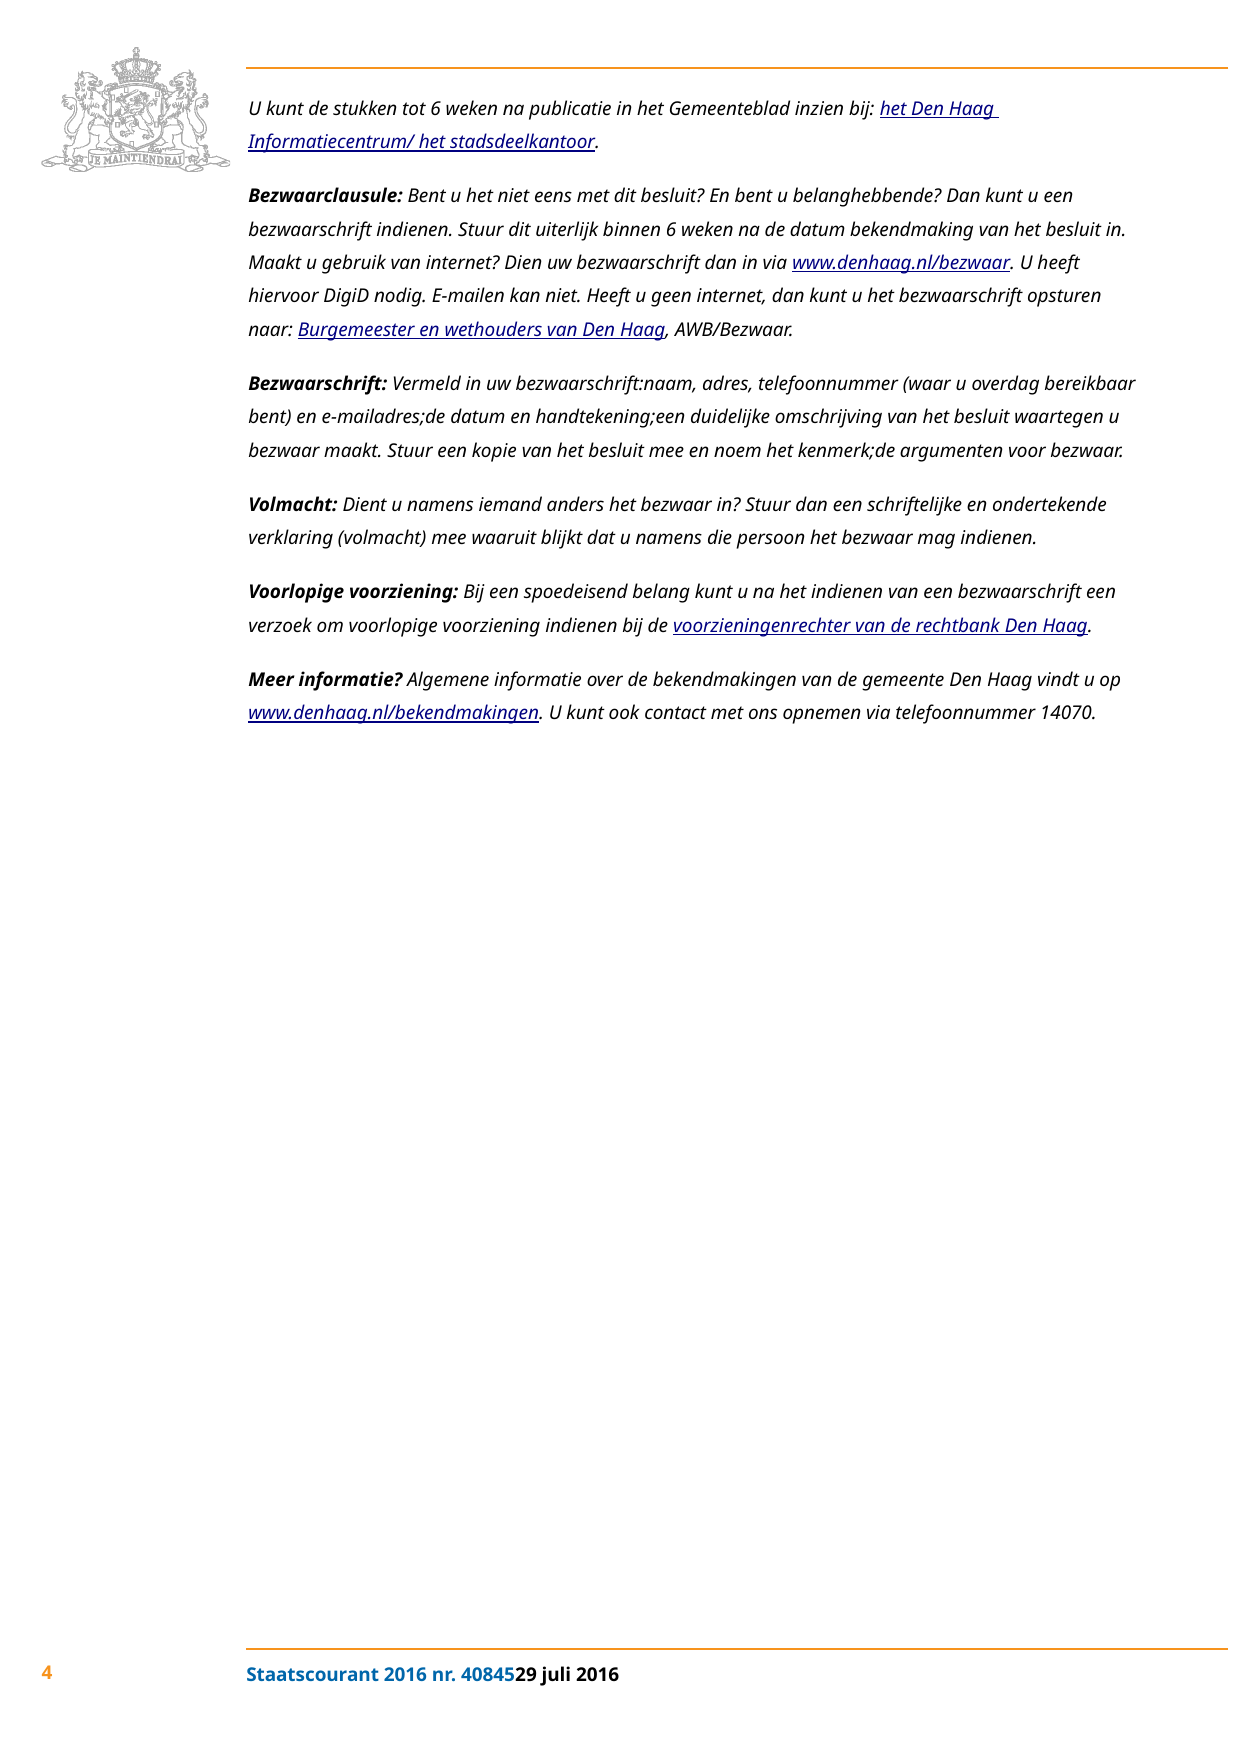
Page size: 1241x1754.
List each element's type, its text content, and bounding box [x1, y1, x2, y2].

text Bezwaarschrift: Vermeld in uw bezwaarschrift:naam, adres, telefoonnummer (waar u overdag bereikbaar bent) en e-mailadres;de datum en handtekening;een duidelijke omschrijving van het besluit waartegen u bezwaar maakt. Stuur een kopie van het besluit mee en noem het kenmerk;de argumenten voor bezwaar. [248, 370, 1152, 463]
text Meer informatie? Algemene informatie over de bekendmakingen van de gemeente Den Haag vindt u op www.denhaag.nl/bekendmakingen. U kunt ook contact met ons opnemen via telefoonnummer 14070. [248, 666, 1152, 725]
text U kunt de stukken tot 6 weken na publicatie in het Gemeenteblad inzien bij: het Den Haag Informatiecentrum/ het stadsdeelkantoor. [248, 95, 1152, 154]
picture [41, 47, 231, 172]
text Volmacht: Dient u namens iemand anders het bezwaar in? Stuur dan een schriftelijke en ondertekende verklaring (volmacht) mee waaruit blijkt dat u namens die persoon het bezwaar mag indienen. [248, 491, 1152, 550]
text Bezwaarclausule: Bent u het niet eens met dit besluit? En bent u belanghebbende? Dan kunt u een bezwaarschrift indienen. Stuur dit uiterlijk binnen 6 weken na de datum bekendmaking van het besluit in. Maakt u gebruik van internet? Dien uw bezwaarschrift dan in via www.denhaag.nl/bezwaar. U heeft hiervoor DigiD nodig. E-mailen kan niet. Heeft u geen internet, dan kunt u het bezwaarschrift opsturen naar: Burgemeester en wethouders van Den Haag, AWB/Bezwaar. [248, 182, 1152, 342]
text Voorlopige voorziening: Bij een spoedeisend belang kunt u na het indienen van een bezwaarschrift een verzoek om voorlopige voorziening indienen bij de voorzieningenrechter van de rechtbank Den Haag. [248, 578, 1152, 638]
